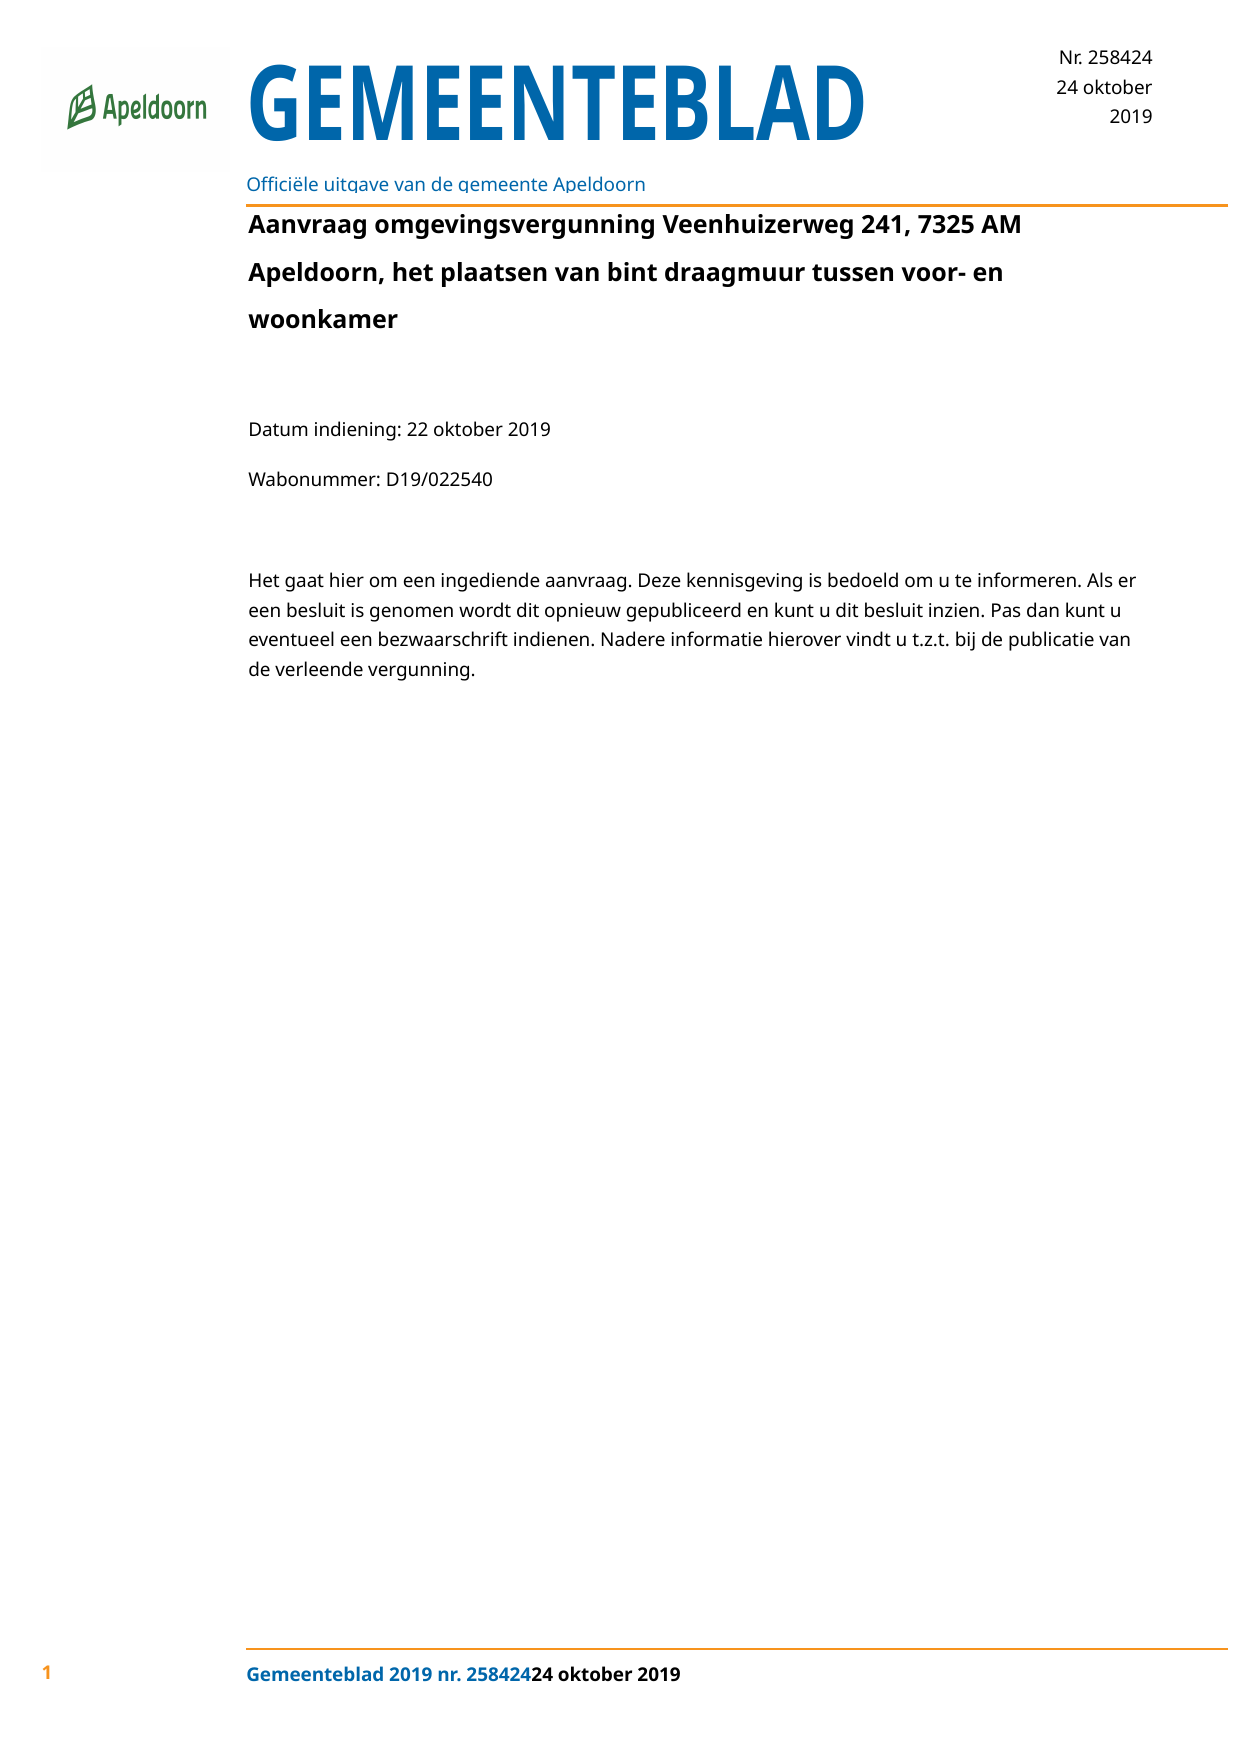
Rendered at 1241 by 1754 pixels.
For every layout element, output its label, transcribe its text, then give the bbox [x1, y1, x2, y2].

picture [41, 47, 231, 172]
text Het gaat hier om een ingediende aanvraag. Deze kennisgeving is bedoeld om u te informeren. Als er een besluit is genomen wordt dit opnieuw gepubliceerd en kunt u dit besluit inzien. Pas dan kunt u eventueel een bezwaarschrift indienen. Nadere informatie hierover vindt u t.z.t. bij de publicatie van de verleende vergunning. [248, 567, 1152, 682]
text Wabonummer: D19/022540 [248, 466, 1152, 492]
text Datum indiening: 22 oktober 2019 [248, 416, 1152, 442]
text Aanvraag omgevingsvergunning Veenhuizerweg 241, 7325 AM Apeldoorn, het plaatsen van bint draagmuur tussen voor- en woonkamer [248, 207, 1152, 336]
